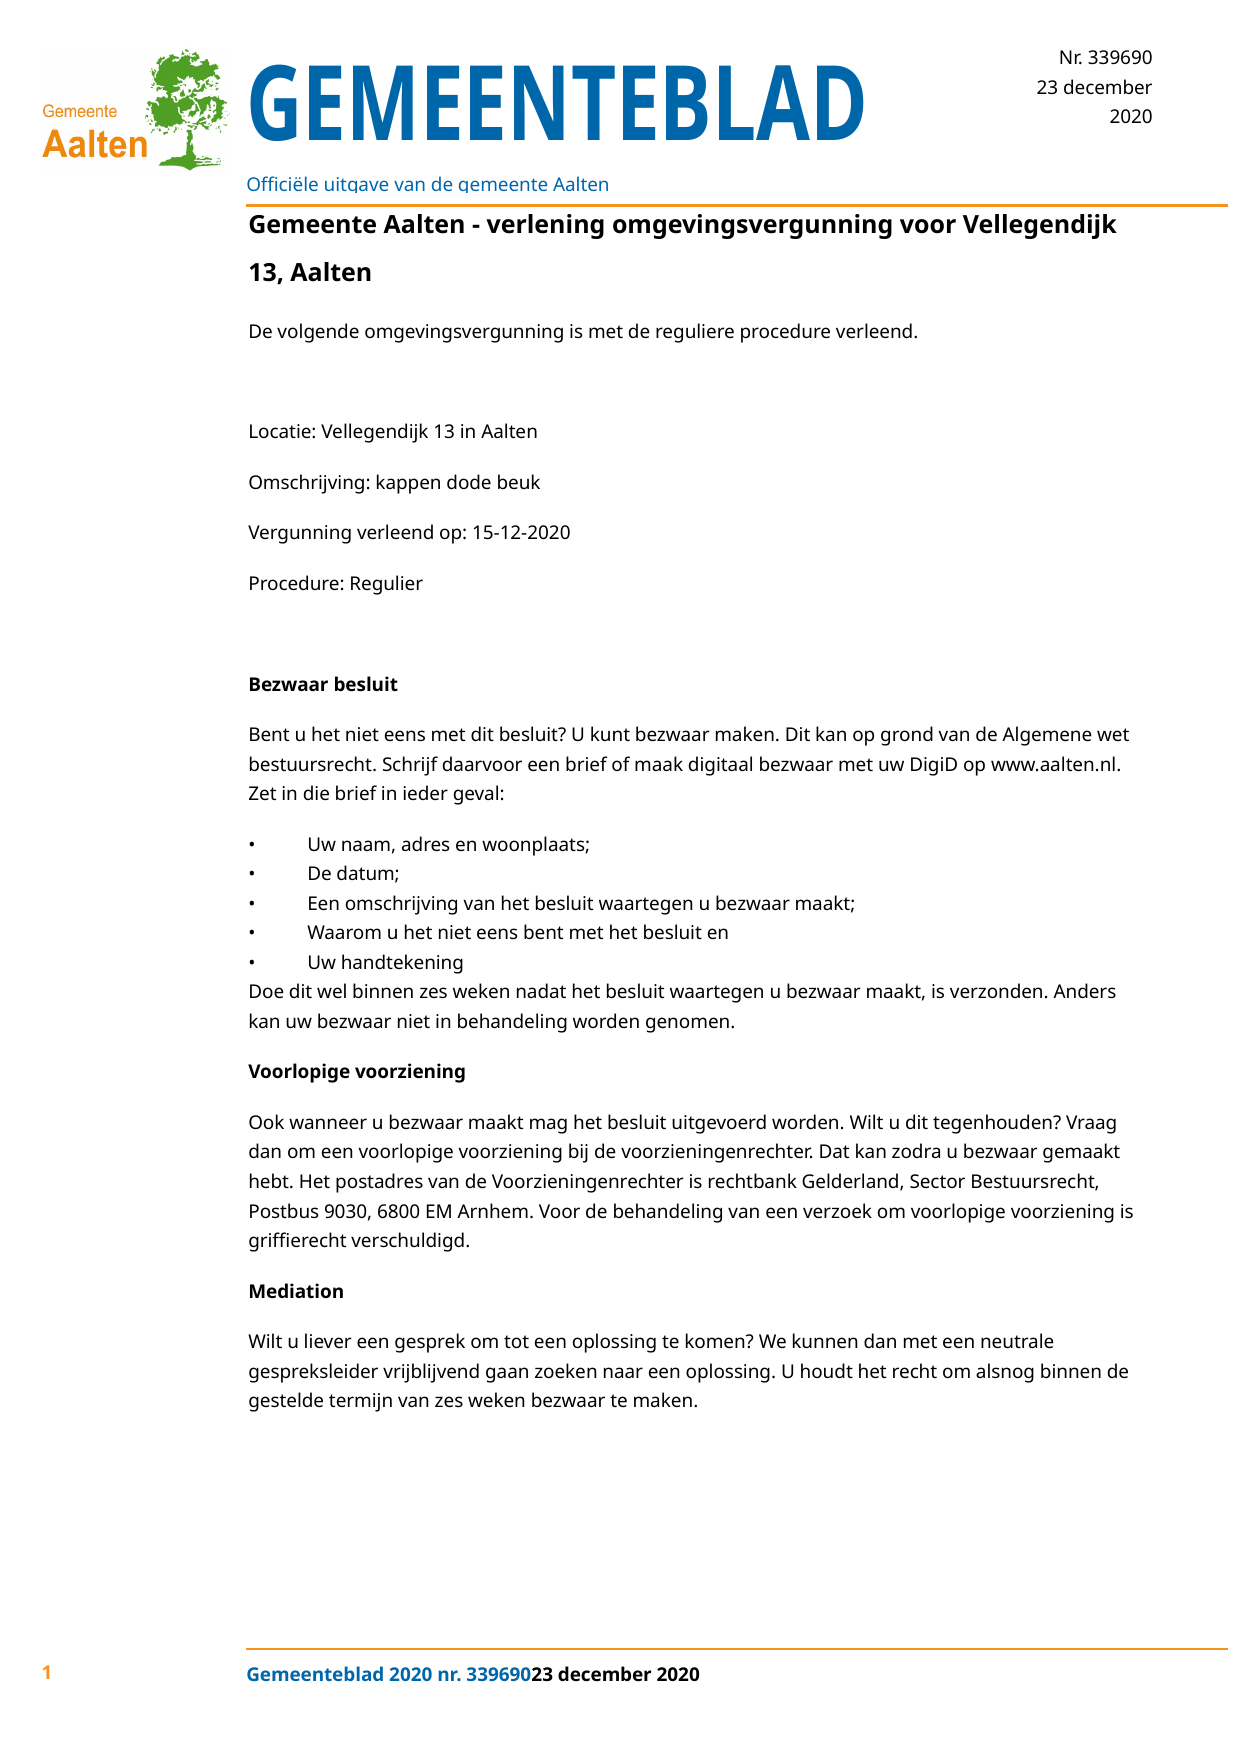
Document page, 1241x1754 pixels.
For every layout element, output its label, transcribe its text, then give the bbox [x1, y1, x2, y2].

list Uw naam, adres en woonplaats; [248, 831, 1152, 857]
text Mediation [248, 1278, 1152, 1304]
text Wilt u liever een gesprek om tot een oplossing te komen? We kunnen dan met een neutrale gespreksleider vrijblijvend gaan zoeken naar een oplossing. U houdt het recht om alsnog binnen de gestelde termijn van zes weken bezwaar te maken. [248, 1328, 1152, 1413]
text Bent u het niet eens met dit besluit? U kunt bezwaar maken. Dit kan op grond van de Algemene wet bestuursrecht. Schrijf daarvoor een brief of maak digitaal bezwaar met uw DigiD op www.aalten.nl. Zet in die brief in ieder geval: [248, 721, 1152, 806]
text Omschrijving: kappen dode beuk [248, 469, 1152, 495]
list Uw handtekening [248, 949, 1152, 975]
list Waarom u het niet eens bent met het besluit en [248, 919, 1152, 945]
text De volgende omgevingsvergunning is met de reguliere procedure verleend. [248, 318, 1152, 344]
list De datum; [248, 860, 1152, 886]
picture [41, 47, 231, 172]
text Locatie: Vellegendijk 13 in Aalten [248, 419, 1152, 444]
text Vergunning verleend op: 15-12-2020 [248, 519, 1152, 545]
text Doe dit wel binnen zes weken nadat het besluit waartegen u bezwaar maakt, is verzonden. Anders kan uw bezwaar niet in behandeling worden genomen. [248, 979, 1152, 1034]
text Gemeente Aalten - verlening omgevingsvergunning voor Vellegendijk 13, Aalten [248, 207, 1152, 288]
text Ook wanneer u bezwaar maakt mag het besluit uitgevoerd worden. Wilt u dit tegenhouden? Vraag dan om een voorlopige voorziening bij de voorzieningenrechter. Dat kan zodra u bezwaar gemaakt hebt. Het postadres van de Voorzieningenrechter is rechtbank Gelderland, Sector Bestuursrecht, Postbus 9030, 6800 EM Arnhem. Voor de behandeling van een verzoek om voorlopige voorziening is griffierecht verschuldigd. [248, 1109, 1152, 1253]
list Een omschrijving van het besluit waartegen u bezwaar maakt; [248, 890, 1152, 916]
text Bezwaar besluit [248, 671, 1152, 697]
text Procedure: Regulier [248, 570, 1152, 596]
text Voorlopige voorziening [248, 1059, 1152, 1084]
